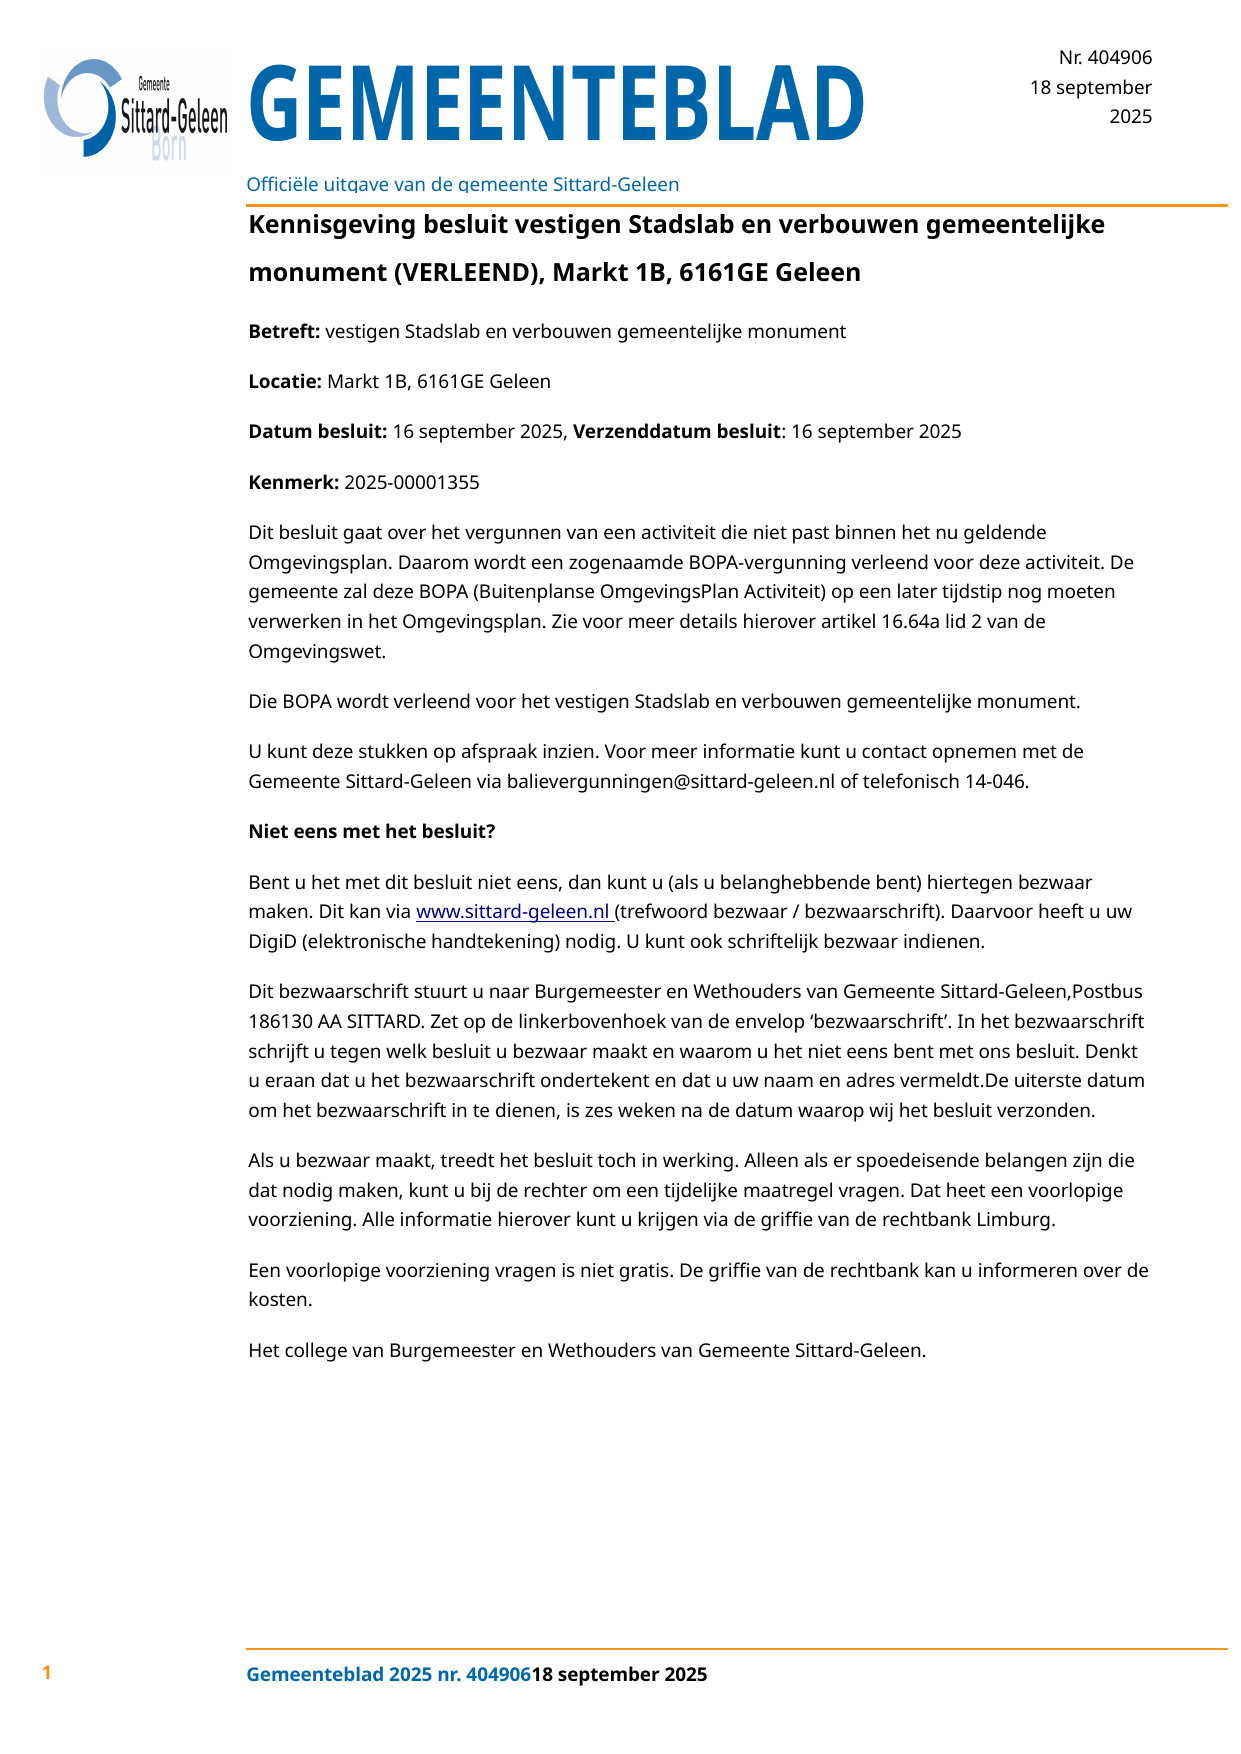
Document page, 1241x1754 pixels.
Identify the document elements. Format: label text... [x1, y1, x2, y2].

text Een voorlopige voorziening vragen is niet gratis. De griffie van de rechtbank kan u informeren over de kosten. [248, 1257, 1152, 1312]
text Die BOPA wordt verleend voor het vestigen Stadslab en verbouwen gemeentelijke monument. [248, 688, 1152, 714]
text Kennisgeving besluit vestigen Stadslab en verbouwen gemeentelijke monument (VERLEEND), Markt 1B, 6161GE Geleen [248, 207, 1152, 288]
text Niet eens met het besluit? [248, 819, 1152, 844]
text Dit besluit gaat over het vergunnen van een activiteit die niet past binnen het nu geldende Omgevingsplan. Daarom wordt een zogenaamde BOPA-vergunning verleend voor deze activiteit. De gemeente zal deze BOPA (Buitenplanse OmgevingsPlan Activiteit) op een later tijdstip nog moeten verwerken in het Omgevingsplan. Zie voor meer details hierover artikel 16.64a lid 2 van de Omgevingswet. [248, 519, 1152, 664]
text Locatie: Markt 1B, 6161GE Geleen [248, 368, 1152, 394]
picture [41, 47, 231, 172]
text Datum besluit: 16 september 2025, Verzenddatum besluit: 16 september 2025 [248, 419, 1152, 444]
text Als u bezwaar maakt, treedt het besluit toch in werking. Alleen als er spoedeisende belangen zijn die dat nodig maken, kunt u bij de rechter om een tijdelijke maatregel vragen. Dat heet een voorlopige voorziening. Alle informatie hierover kunt u krijgen via de griffie van de rechtbank Limburg. [248, 1147, 1152, 1232]
text Dit bezwaarschrift stuurt u naar Burgemeester en Wethouders van Gemeente Sittard-Geleen,Postbus 186130 AA SITTARD. Zet op de linkerbovenhoek van de envelop ‘bezwaarschrift’. In het bezwaarschrift schrijft u tegen welk besluit u bezwaar maakt en waarom u het niet eens bent met ons besluit. Denkt u eraan dat u het bezwaarschrift ondertekent en dat u uw naam en adres vermeldt.De uiterste datum om het bezwaarschrift in te dienen, is zes weken na de datum waarop wij het besluit verzonden. [248, 979, 1152, 1123]
text Betreft: vestigen Stadslab en verbouwen gemeentelijke monument [248, 318, 1152, 344]
text U kunt deze stukken op afspraak inzien. Voor meer informatie kunt u contact opnemen met de Gemeente Sittard-Geleen via balievergunningen@sittard-geleen.nl of telefonisch 14-046. [248, 739, 1152, 794]
text Bent u het met dit besluit niet eens, dan kunt u (als u belanghebbende bent) hiertegen bezwaar maken. Dit kan via www.sittard-geleen.nl (trefwoord bezwaar / bezwaarschrift). Daarvoor heeft u uw DigiD (elektronische handtekening) nodig. U kunt ook schriftelijk bezwaar indienen. [248, 869, 1152, 954]
text Het college van Burgemeester en Wethouders van Gemeente Sittard-Geleen. [248, 1337, 1152, 1363]
text Kenmerk: 2025-00001355 [248, 469, 1152, 495]
